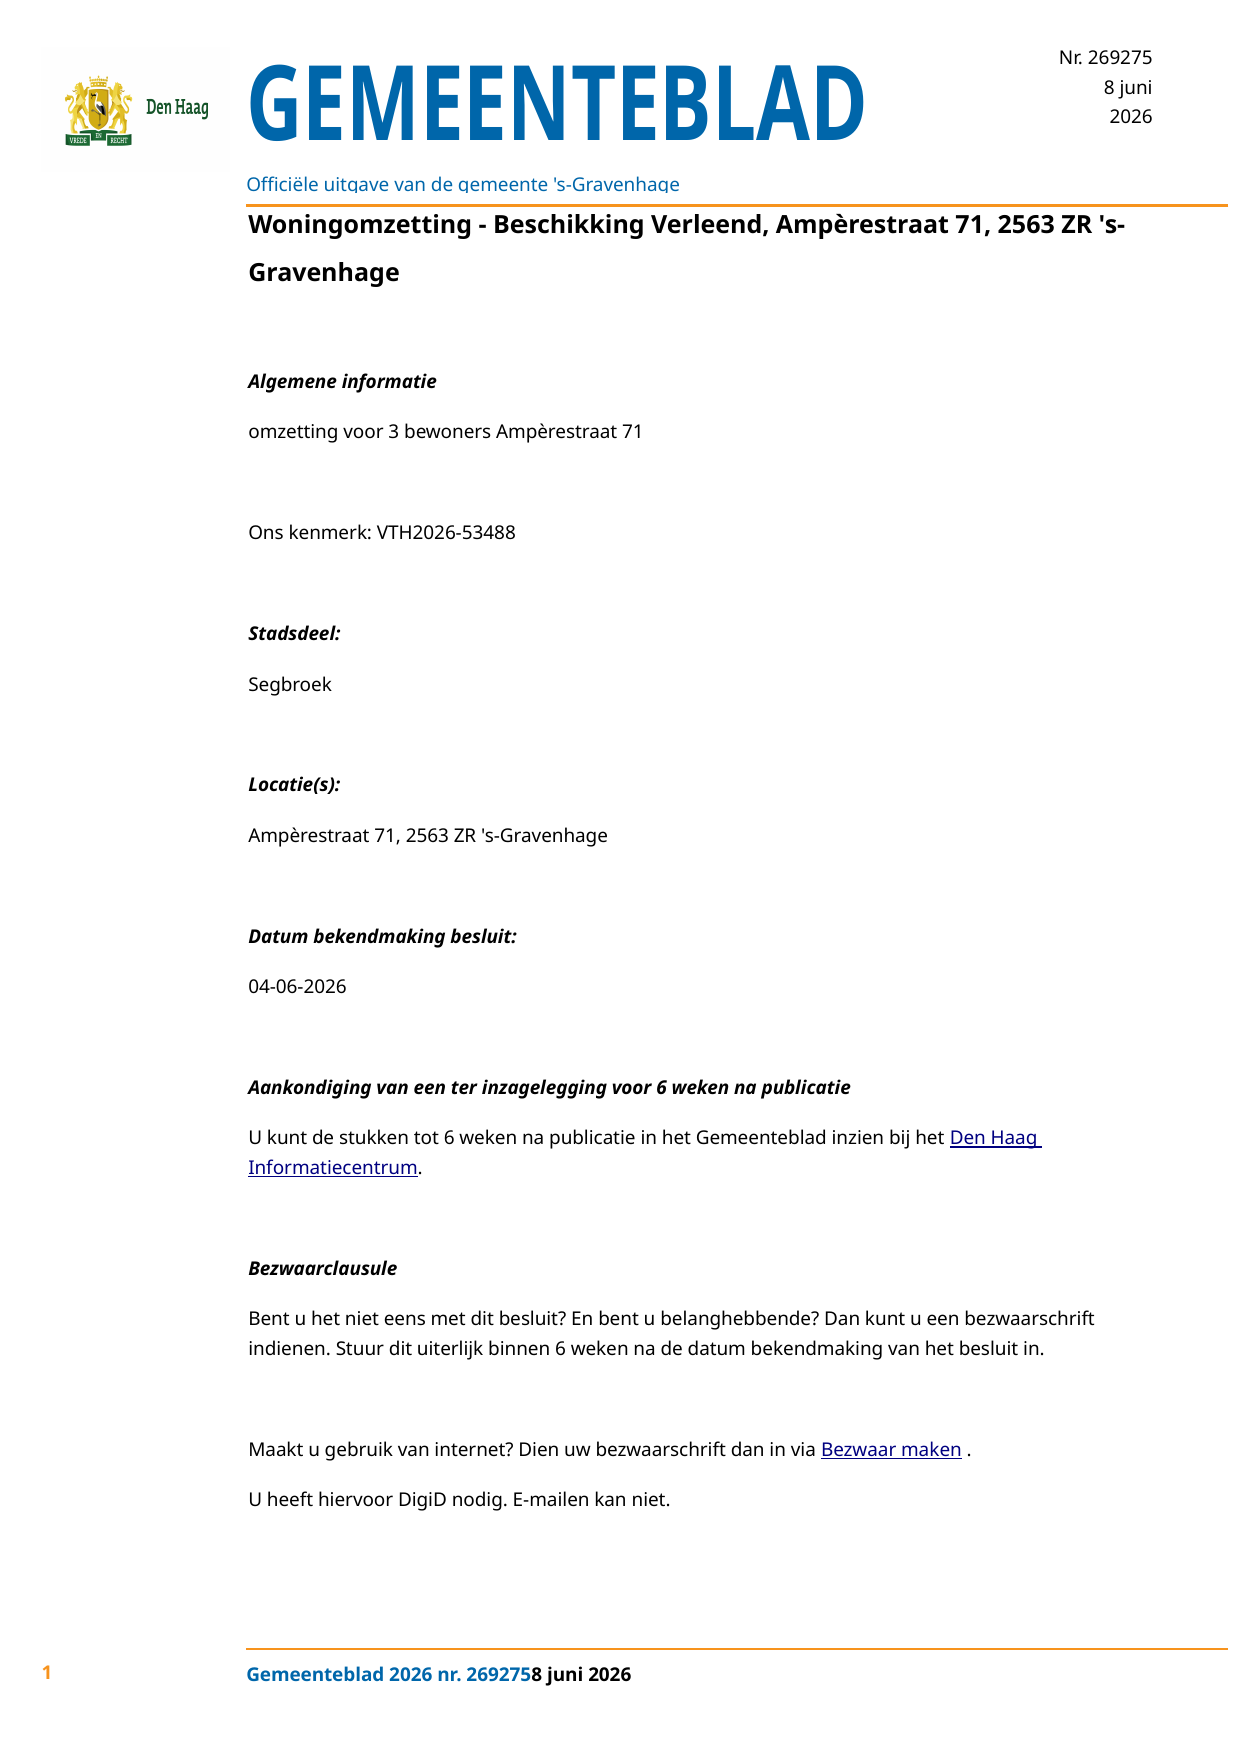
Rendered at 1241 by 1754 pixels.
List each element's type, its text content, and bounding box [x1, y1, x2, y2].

text Woningomzetting - Beschikking Verleend, Ampèrestraat 71, 2563 ZR 's-Gravenhage [248, 207, 1152, 288]
text Aankondiging van een ter inzagelegging voor 6 weken na publicatie [248, 1074, 1152, 1100]
text Stadsdeel: [248, 620, 1152, 646]
picture [41, 47, 231, 172]
text Locatie(s): [248, 772, 1152, 797]
text Ampèrestraat 71, 2563 ZR 's-Gravenhage [248, 822, 1152, 848]
text Datum bekendmaking besluit: [248, 923, 1152, 949]
text U heeft hiervoor DigiD nodig. E-mailen kan niet. [248, 1486, 1152, 1512]
text 04-06-2026 [248, 973, 1152, 999]
text U kunt de stukken tot 6 weken na publicatie in het Gemeenteblad inzien bij het Den Haag Informatiecentrum. [248, 1124, 1152, 1180]
text Ons kenmerk: VTH2026-53488 [248, 519, 1152, 545]
text Algemene informatie [248, 368, 1152, 394]
text Bezwaarclausule [248, 1255, 1152, 1281]
text Segbroek [248, 671, 1152, 697]
text omzetting voor 3 bewoners Ampèrestraat 71 [248, 419, 1152, 444]
text Maakt u gebruik van internet? Dien uw bezwaarschrift dan in via Bezwaar maken . [248, 1436, 1152, 1462]
text Bent u het niet eens met dit besluit? En bent u belanghebbende? Dan kunt u een bezwaarschrift indienen. Stuur dit uiterlijk binnen 6 weken na de datum bekendmaking van het besluit in. [248, 1305, 1152, 1361]
